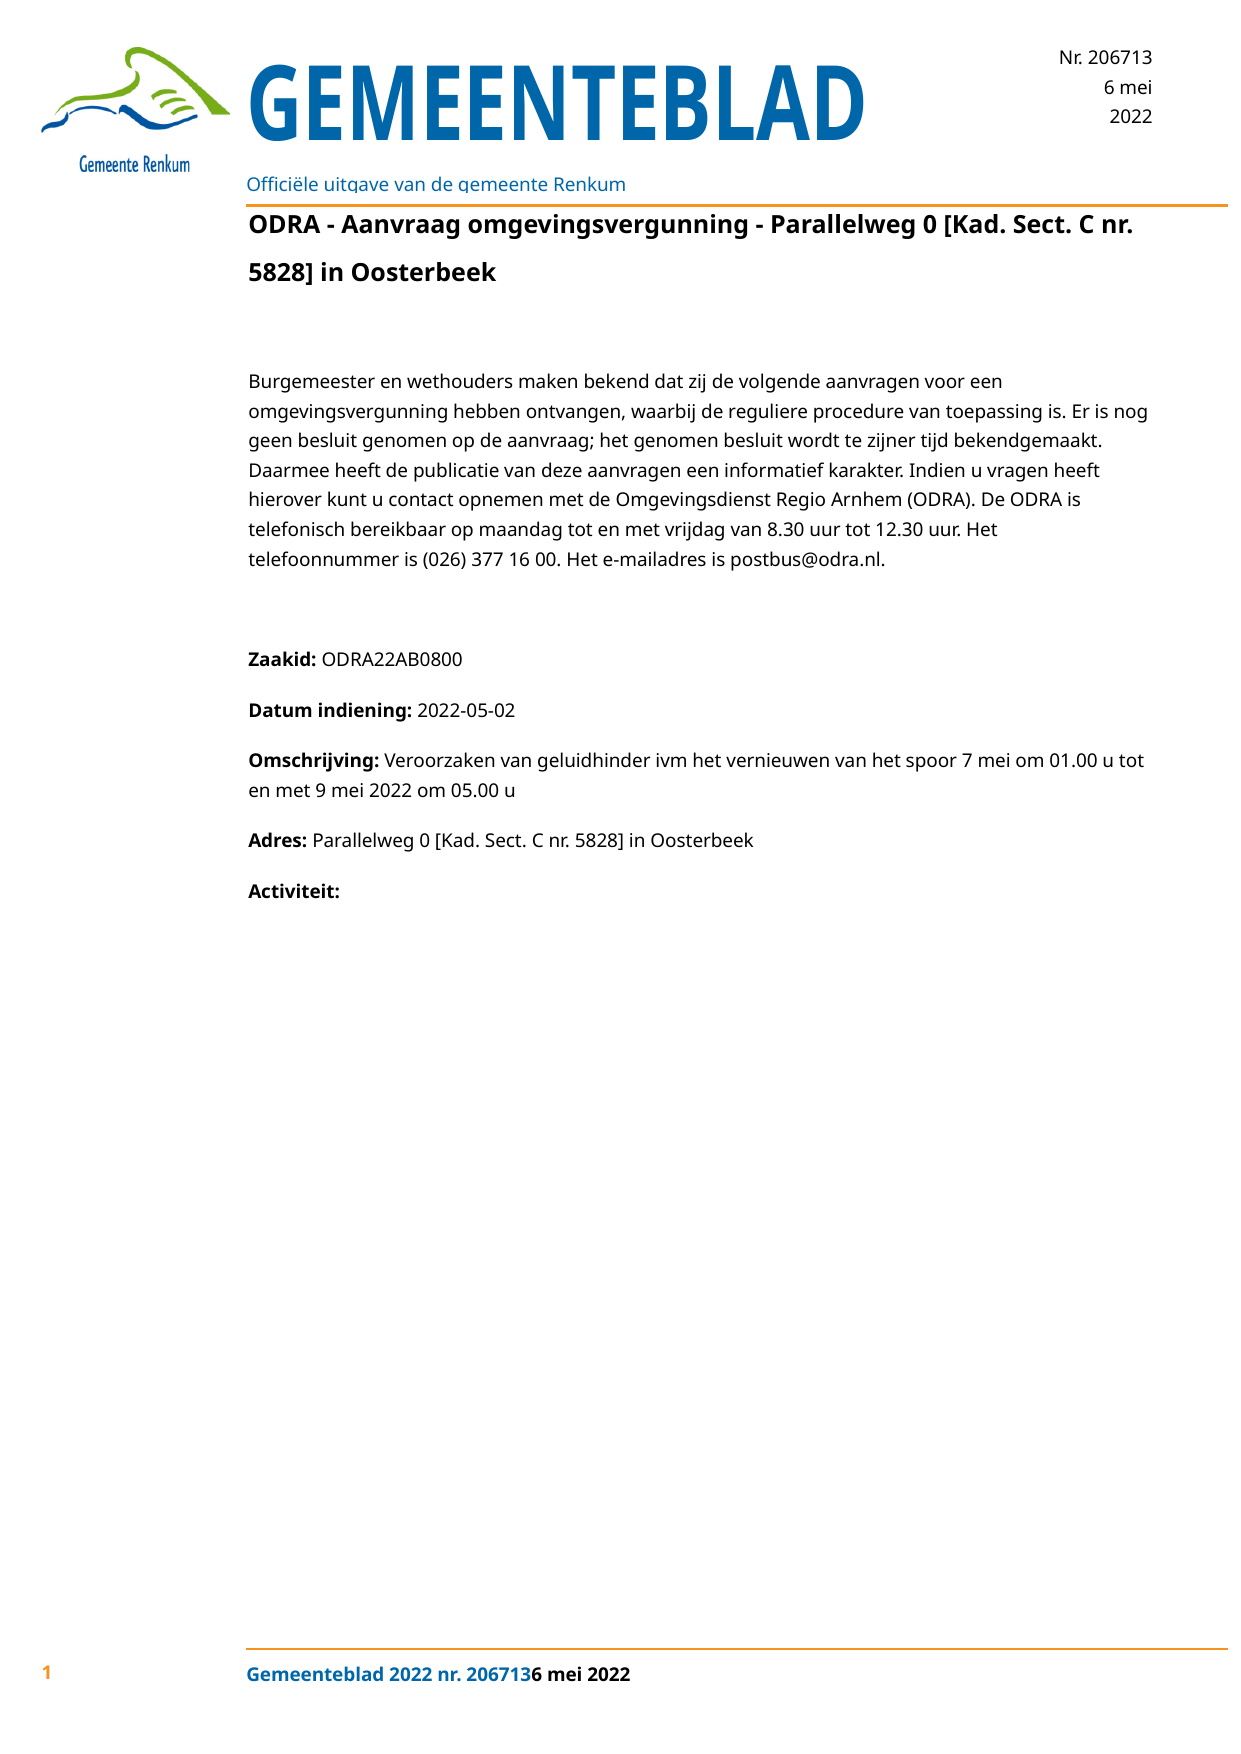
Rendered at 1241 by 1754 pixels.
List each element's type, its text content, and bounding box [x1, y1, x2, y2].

text ODRA - Aanvraag omgevingsvergunning - Parallelweg 0 [Kad. Sect. C nr. 5828] in Oosterbeek [248, 207, 1152, 288]
picture [41, 47, 231, 172]
text Adres: Parallelweg 0 [Kad. Sect. C nr. 5828] in Oosterbeek [248, 827, 1152, 853]
text Datum indiening: 2022-05-02 [248, 697, 1152, 723]
text Burgemeester en wethouders maken bekend dat zij de volgende aanvragen voor een omgevingsvergunning hebben ontvangen, waarbij de reguliere procedure van toepassing is. Er is nog geen besluit genomen op de aanvraag; het genomen besluit wordt te zijner tijd bekendgemaakt. Daarmee heeft de publicatie van deze aanvragen een informatief karakter. Indien u vragen heeft hierover kunt u contact opnemen met de Omgevingsdienst Regio Arnhem (ODRA). De ODRA is telefonisch bereikbaar op maandag tot en met vrijdag van 8.30 uur tot 12.30 uur. Het telefoonnummer is (026) 377 16 00. Het e-mailadres is postbus@odra.nl. [248, 368, 1152, 572]
text Activiteit: [248, 878, 1152, 904]
text Omschrijving: Veroorzaken van geluidhinder ivm het vernieuwen van het spoor 7 mei om 01.00 u tot en met 9 mei 2022 om 05.00 u [248, 747, 1152, 803]
text Zaakid: ODRA22AB0800 [248, 647, 1152, 672]
